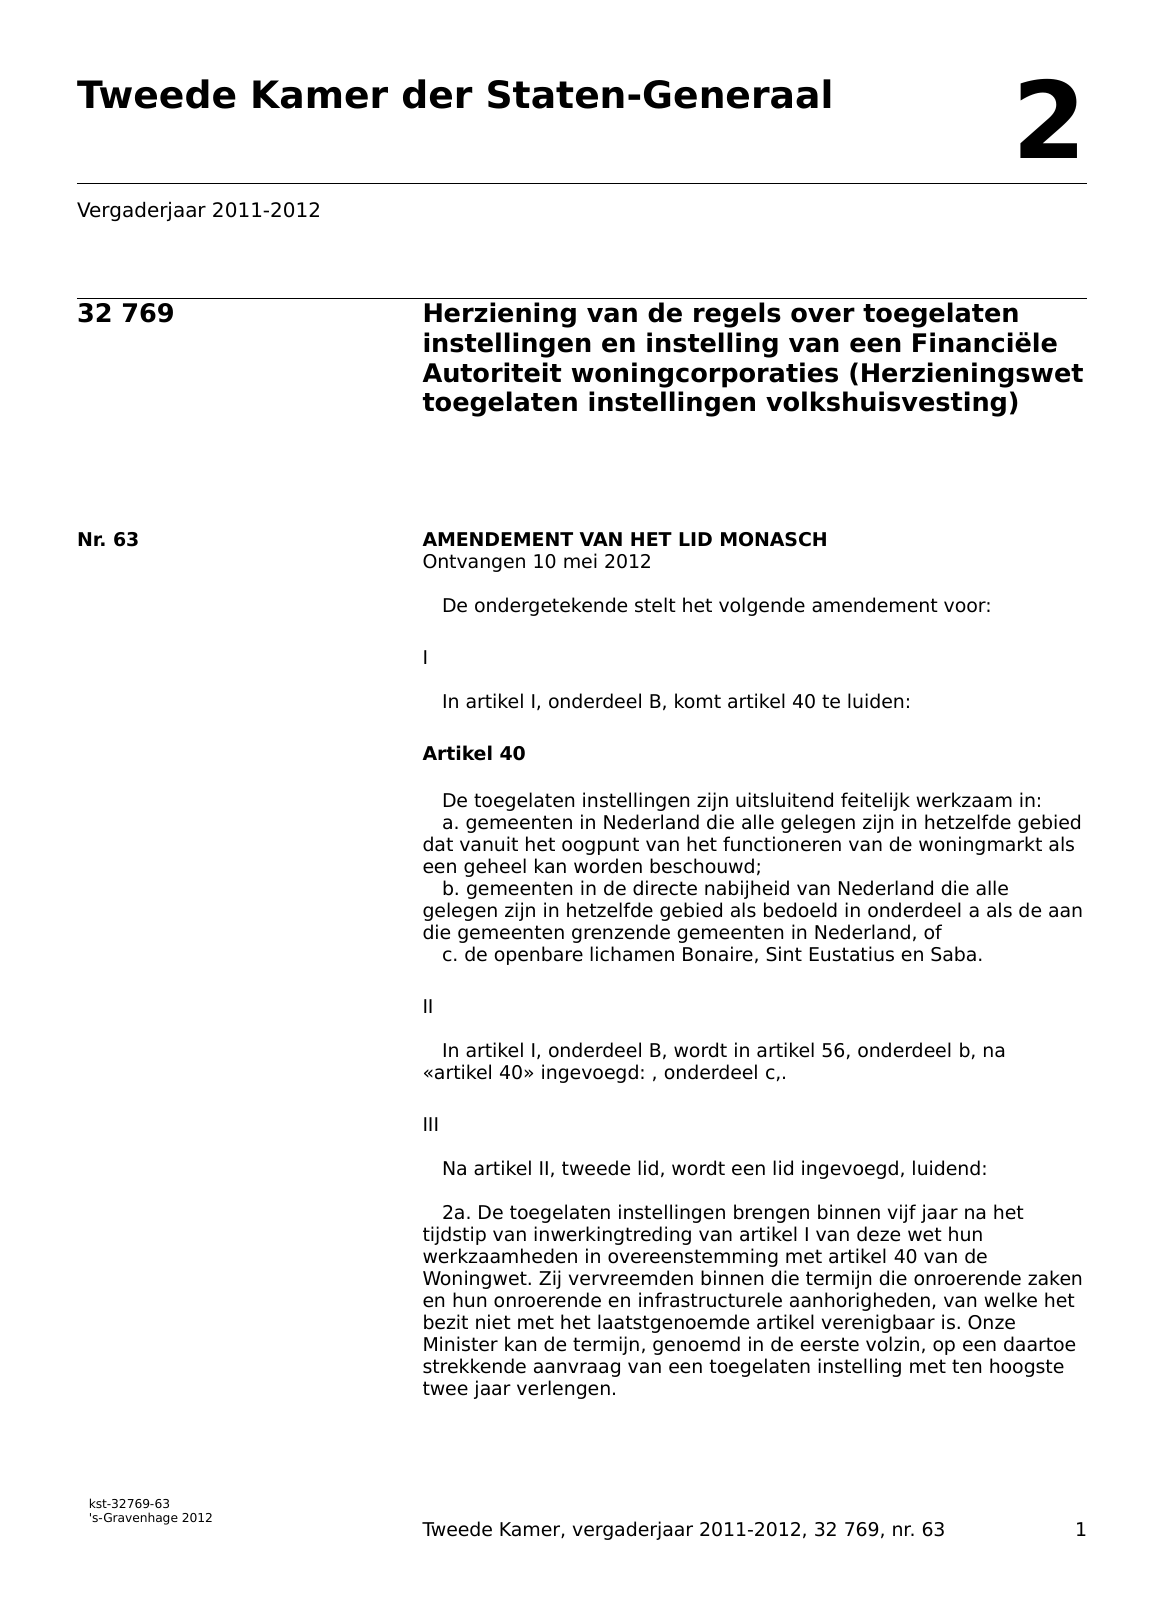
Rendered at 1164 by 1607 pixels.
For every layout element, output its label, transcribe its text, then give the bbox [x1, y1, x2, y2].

subtitle III [422, 1114, 1087, 1136]
text In artikel I, onderdeel B, wordt in artikel 56, onderdeel b, na «artikel 40» ingevoegd: , onderdeel c,. [422, 1040, 1087, 1084]
text Na artikel II, tweede lid, wordt een lid ingevoegd, luidend: [422, 1158, 1087, 1180]
text a. gemeenten in Nederland die alle gelegen zijn in hetzelfde gebied dat vanuit het oogpunt van het functioneren van de woningmarkt als een geheel kan worden beschouwd; [422, 812, 1087, 878]
table_header Tweede Kamer der Staten-Generaal [77, 59, 886, 183]
text b. gemeenten in de directe nabijheid van Nederland die alle gelegen zijn in hetzelfde gebied als bedoeld in onderdeel a als de aan die gemeenten grenzende gemeenten in Nederland, of [422, 878, 1087, 944]
text In artikel I, onderdeel B, komt artikel 40 te luiden: [422, 691, 1087, 713]
table_cell Vergaderjaar 2011-2012 [77, 184, 1087, 298]
subtitle Artikel 40 [422, 743, 1087, 765]
text 2a. De toegelaten instellingen brengen binnen vijf jaar na het tijdstip van inwerkingtreding van artikel I van deze wet hun werkzaamheden in overeenstemming met artikel 40 van de Woningwet. Zij vervreemden binnen die termijn die onroerende zaken en hun onroerende en infrastructurele aanhorigheden, van welke het bezit niet met het laatstgenoemde artikel verenigbaar is. Onze Minister kan de termijn, genoemd in de eerste volzin, op een daartoe strekkende aanvraag van een toegelaten instelling met ten hoogste twee jaar verlengen. [422, 1202, 1087, 1400]
subtitle Nr. 63 AMENDEMENT VAN HET LID MONASCH [77, 529, 1087, 551]
text De ondergetekende stelt het volgende amendement voor: [422, 595, 1087, 617]
text De toegelaten instellingen zijn uitsluitend feitelijk werkzaam in: [422, 790, 1087, 812]
text kst-32769-63 [88, 1497, 323, 1511]
text c. de openbare lichamen Bonaire, Sint Eustatius en Saba. [422, 944, 1087, 966]
text Ontvangen 10 mei 2012 [422, 551, 1087, 573]
subtitle 32 769 Herziening van de regels over toegelaten instellingen en instelling van een Financiële Autoriteit woningcorporaties (Herzieningswet toegelaten instellingen volkshuisvesting) [77, 299, 1087, 418]
subtitle II [422, 996, 1087, 1018]
table_header 2 [886, 59, 1087, 183]
text 's-Gravenhage 2012 [88, 1511, 323, 1525]
subtitle I [422, 647, 1087, 669]
